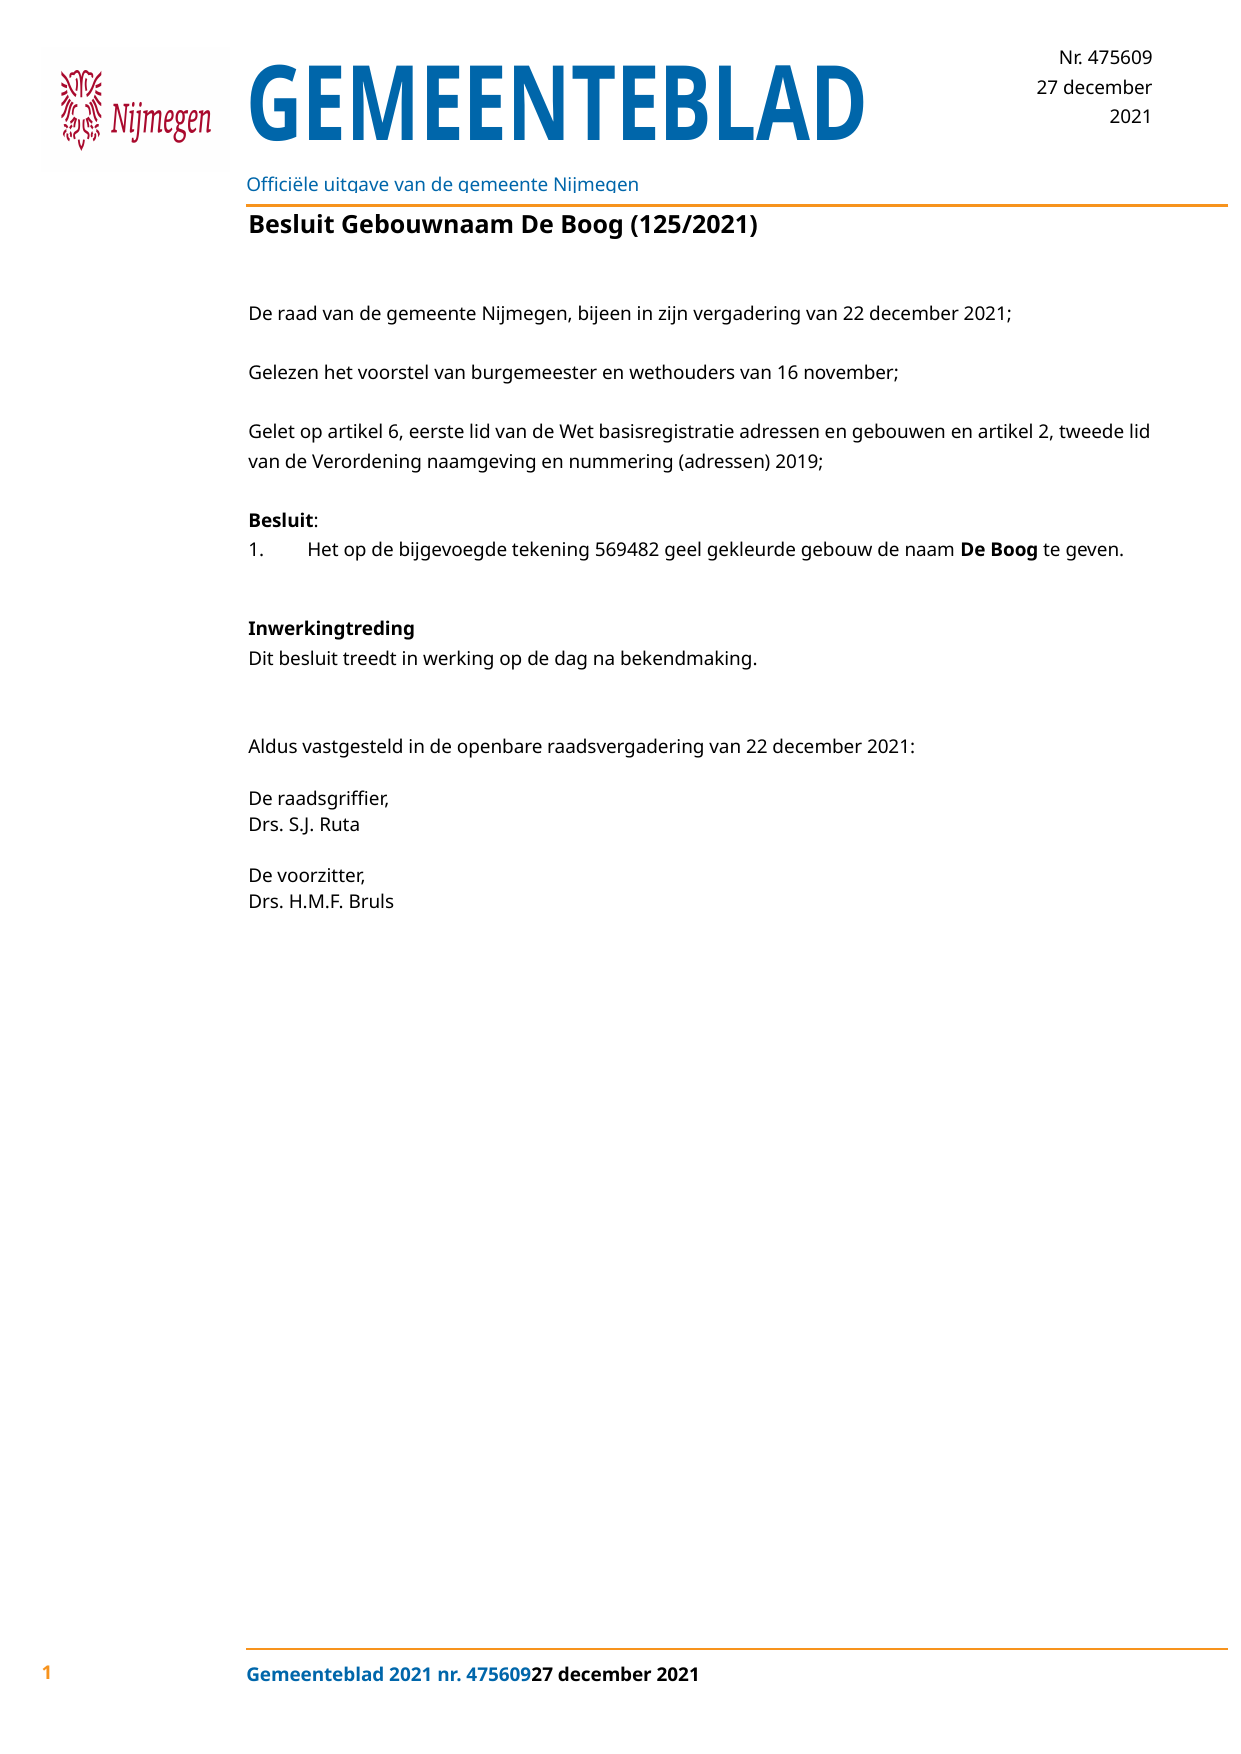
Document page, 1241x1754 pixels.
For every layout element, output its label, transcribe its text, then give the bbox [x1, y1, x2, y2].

text Besluit Gebouwnaam De Boog (125/2021) [248, 207, 1152, 241]
text Besluit: [248, 507, 1152, 533]
text De voorzitter, [248, 862, 1152, 888]
list Het op de bijgevoegde tekening 569482 geel gekleurde gebouw de naam De Boog te geven. [248, 537, 1152, 562]
text Inwerkingtreding [248, 615, 1152, 641]
text Drs. H.M.F. Bruls [248, 888, 1152, 914]
text De raad van de gemeente Nijmegen, bijeen in zijn vergadering van 22 december 2021; [248, 300, 1152, 326]
text Gelet op artikel 6, eerste lid van de Wet basisregistratie adressen en gebouwen en artikel 2, tweede lid van de Verordening naamgeving en nummering (adressen) 2019; [248, 418, 1152, 473]
text Drs. S.J. Ruta [248, 811, 1152, 837]
text De raadsgriffier, [248, 785, 1152, 811]
text Gelezen het voorstel van burgemeester en wethouders van 16 november; [248, 359, 1152, 385]
text Dit besluit treedt in werking op de dag na bekendmaking. [248, 645, 1152, 671]
picture [41, 47, 231, 172]
text Aldus vastgesteld in de openbare raadsvergadering van 22 december 2021: [248, 734, 1152, 759]
